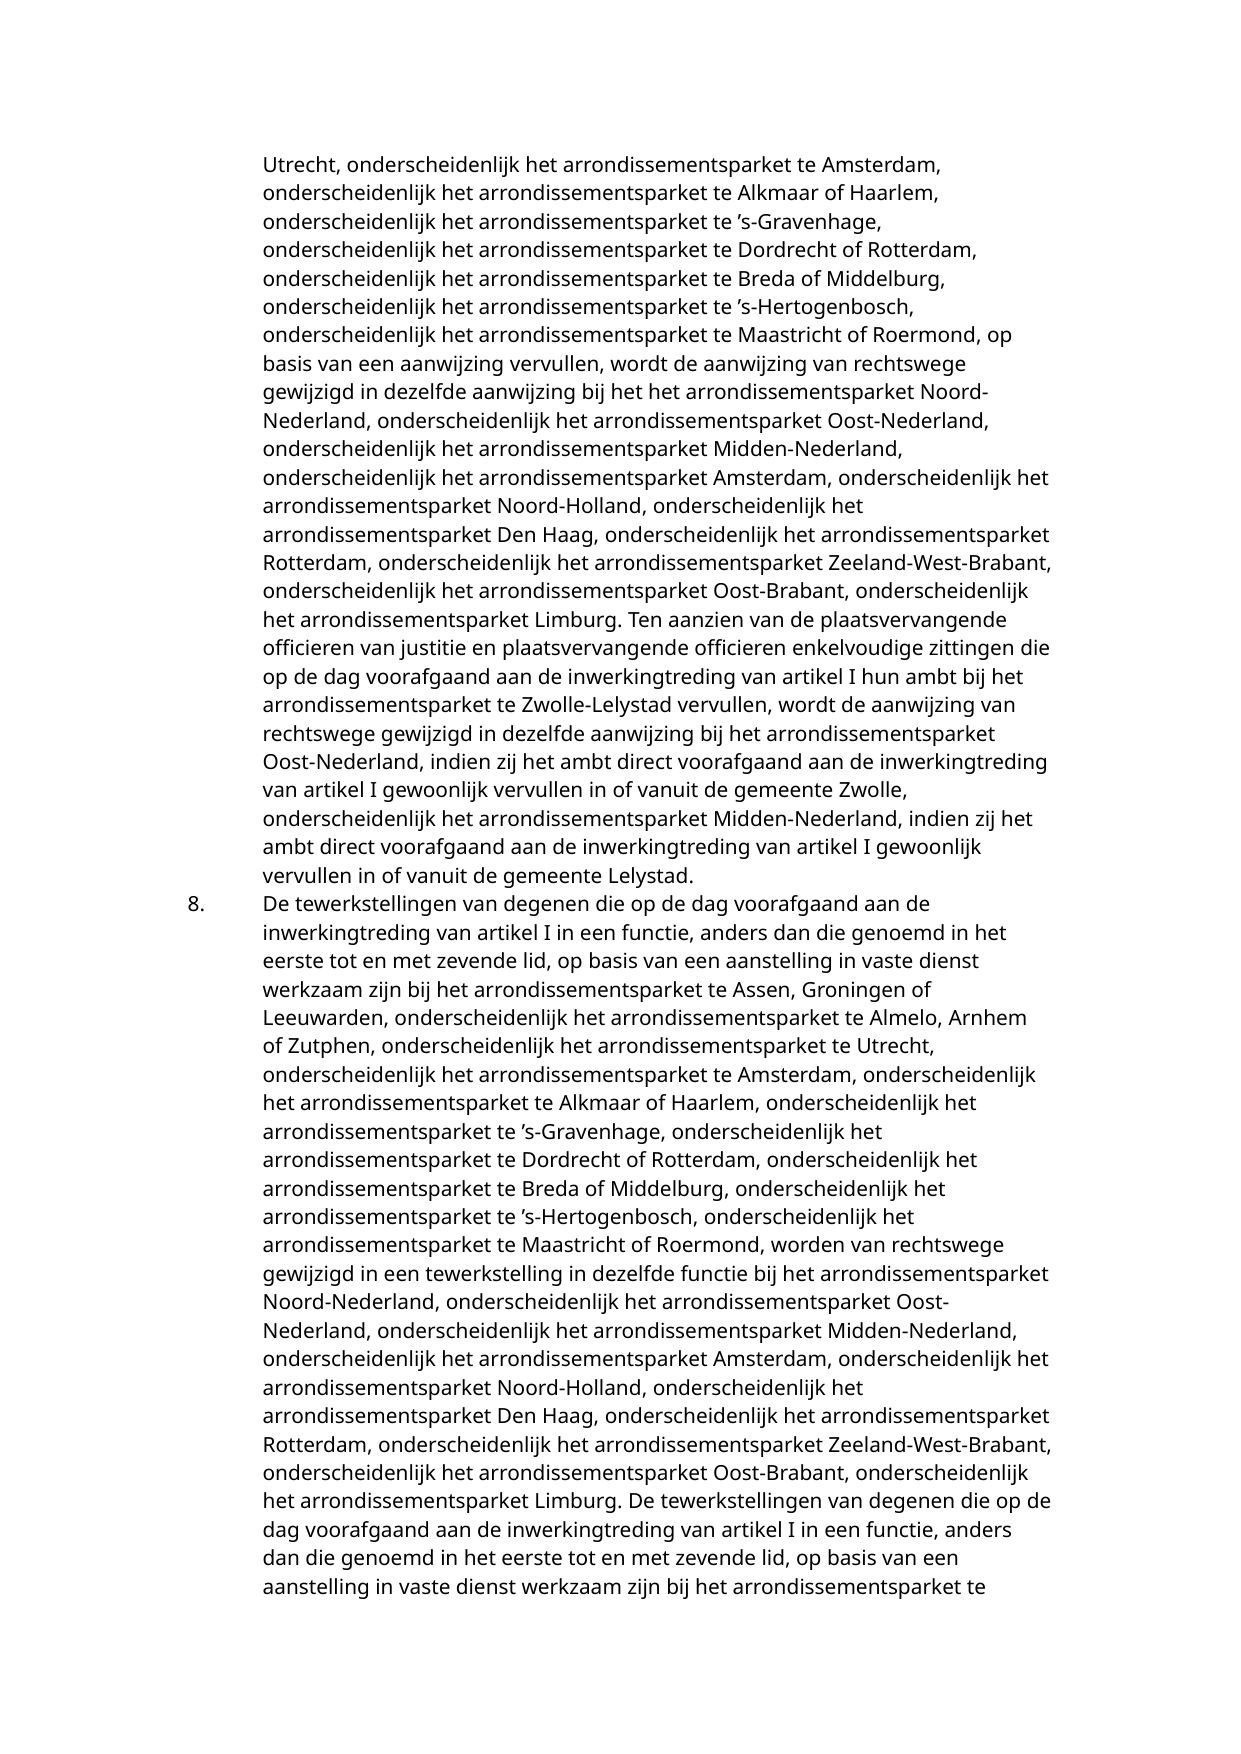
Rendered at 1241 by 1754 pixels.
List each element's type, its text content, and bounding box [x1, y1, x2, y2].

list Utrecht, onderscheidenlijk het arrondissementsparket te Amsterdam, onderscheidenlijk het arrondissementsparket te Alkmaar of Haarlem, onderscheidenlijk het arrondissementsparket te ’s-Gravenhage, onderscheidenlijk het arrondissementsparket te Dordrecht of Rotterdam, onderscheidenlijk het arrondissementsparket te Breda of Middelburg, onderscheidenlijk het arrondissementsparket te ’s-Hertogenbosch, onderscheidenlijk het arrondissementsparket te Maastricht of Roermond, op basis van een aanwijzing vervullen, wordt de aanwijzing van rechtswege gewijzigd in dezelfde aanwijzing bij het het arrondissementsparket Noord-Nederland, onderscheidenlijk het arrondissementsparket Oost-Nederland, onderscheidenlijk het arrondissementsparket Midden-Nederland, onderscheidenlijk het arrondissementsparket Amsterdam, onderscheidenlijk het arrondissementsparket Noord-Holland, onderscheidenlijk het arrondissementsparket Den Haag, onderscheidenlijk het arrondissementsparket Rotterdam, onderscheidenlijk het arrondissementsparket Zeeland-West-Brabant, onderscheidenlijk het arrondissementsparket Oost-Brabant, onderscheidenlijk het arrondissementsparket Limburg. Ten aanzien van de plaatsvervangende officieren van justitie en plaatsvervangende officieren enkelvoudige zittingen die op de dag voorafgaand aan de inwerkingtreding van artikel I hun ambt bij het arrondissementsparket te Zwolle-Lelystad vervullen, wordt de aanwijzing van rechtswege gewijzigd in dezelfde aanwijzing bij het arrondissementsparket Oost-Nederland, indien zij het ambt direct voorafgaand aan de inwerkingtreding van artikel I gewoonlijk vervullen in of vanuit de gemeente Zwolle, onderscheidenlijk het arrondissementsparket Midden-Nederland, indien zij het ambt direct voorafgaand aan de inwerkingtreding van artikel I gewoonlijk vervullen in of vanuit de gemeente Lelystad. [187, 150, 1053, 889]
list De tewerkstellingen van degenen die op de dag voorafgaand aan de inwerkingtreding van artikel I in een functie, anders dan die genoemd in het eerste tot en met zevende lid, op basis van een aanstelling in vaste dienst werkzaam zijn bij het arrondissementsparket te Assen, Groningen of Leeuwarden, onderscheidenlijk het arrondissementsparket te Almelo, Arnhem of Zutphen, onderscheidenlijk het arrondissementsparket te Utrecht, onderscheidenlijk het arrondissementsparket te Amsterdam, onderscheidenlijk het arrondissementsparket te Alkmaar of Haarlem, onderscheidenlijk het arrondissementsparket te ’s-Gravenhage, onderscheidenlijk het arrondissementsparket te Dordrecht of Rotterdam, onderscheidenlijk het arrondissementsparket te Breda of Middelburg, onderscheidenlijk het arrondissementsparket te ’s-Hertogenbosch, onderscheidenlijk het arrondissementsparket te Maastricht of Roermond, worden van rechtswege gewijzigd in een tewerkstelling in dezelfde functie bij het arrondissementsparket Noord-Nederland, onderscheidenlijk het arrondissementsparket Oost-Nederland, onderscheidenlijk het arrondissementsparket Midden-Nederland, onderscheidenlijk het arrondissementsparket Amsterdam, onderscheidenlijk het arrondissementsparket Noord-Holland, onderscheidenlijk het arrondissementsparket Den Haag, onderscheidenlijk het arrondissementsparket Rotterdam, onderscheidenlijk het arrondissementsparket Zeeland-West-Brabant, onderscheidenlijk het arrondissementsparket Oost-Brabant, onderscheidenlijk het arrondissementsparket Limburg. De tewerkstellingen van degenen die op de dag voorafgaand aan de inwerkingtreding van artikel I in een functie, anders dan die genoemd in het eerste tot en met zevende lid, op basis van een aanstelling in vaste dienst werkzaam zijn bij het arrondissementsparket te [187, 889, 1053, 1600]
